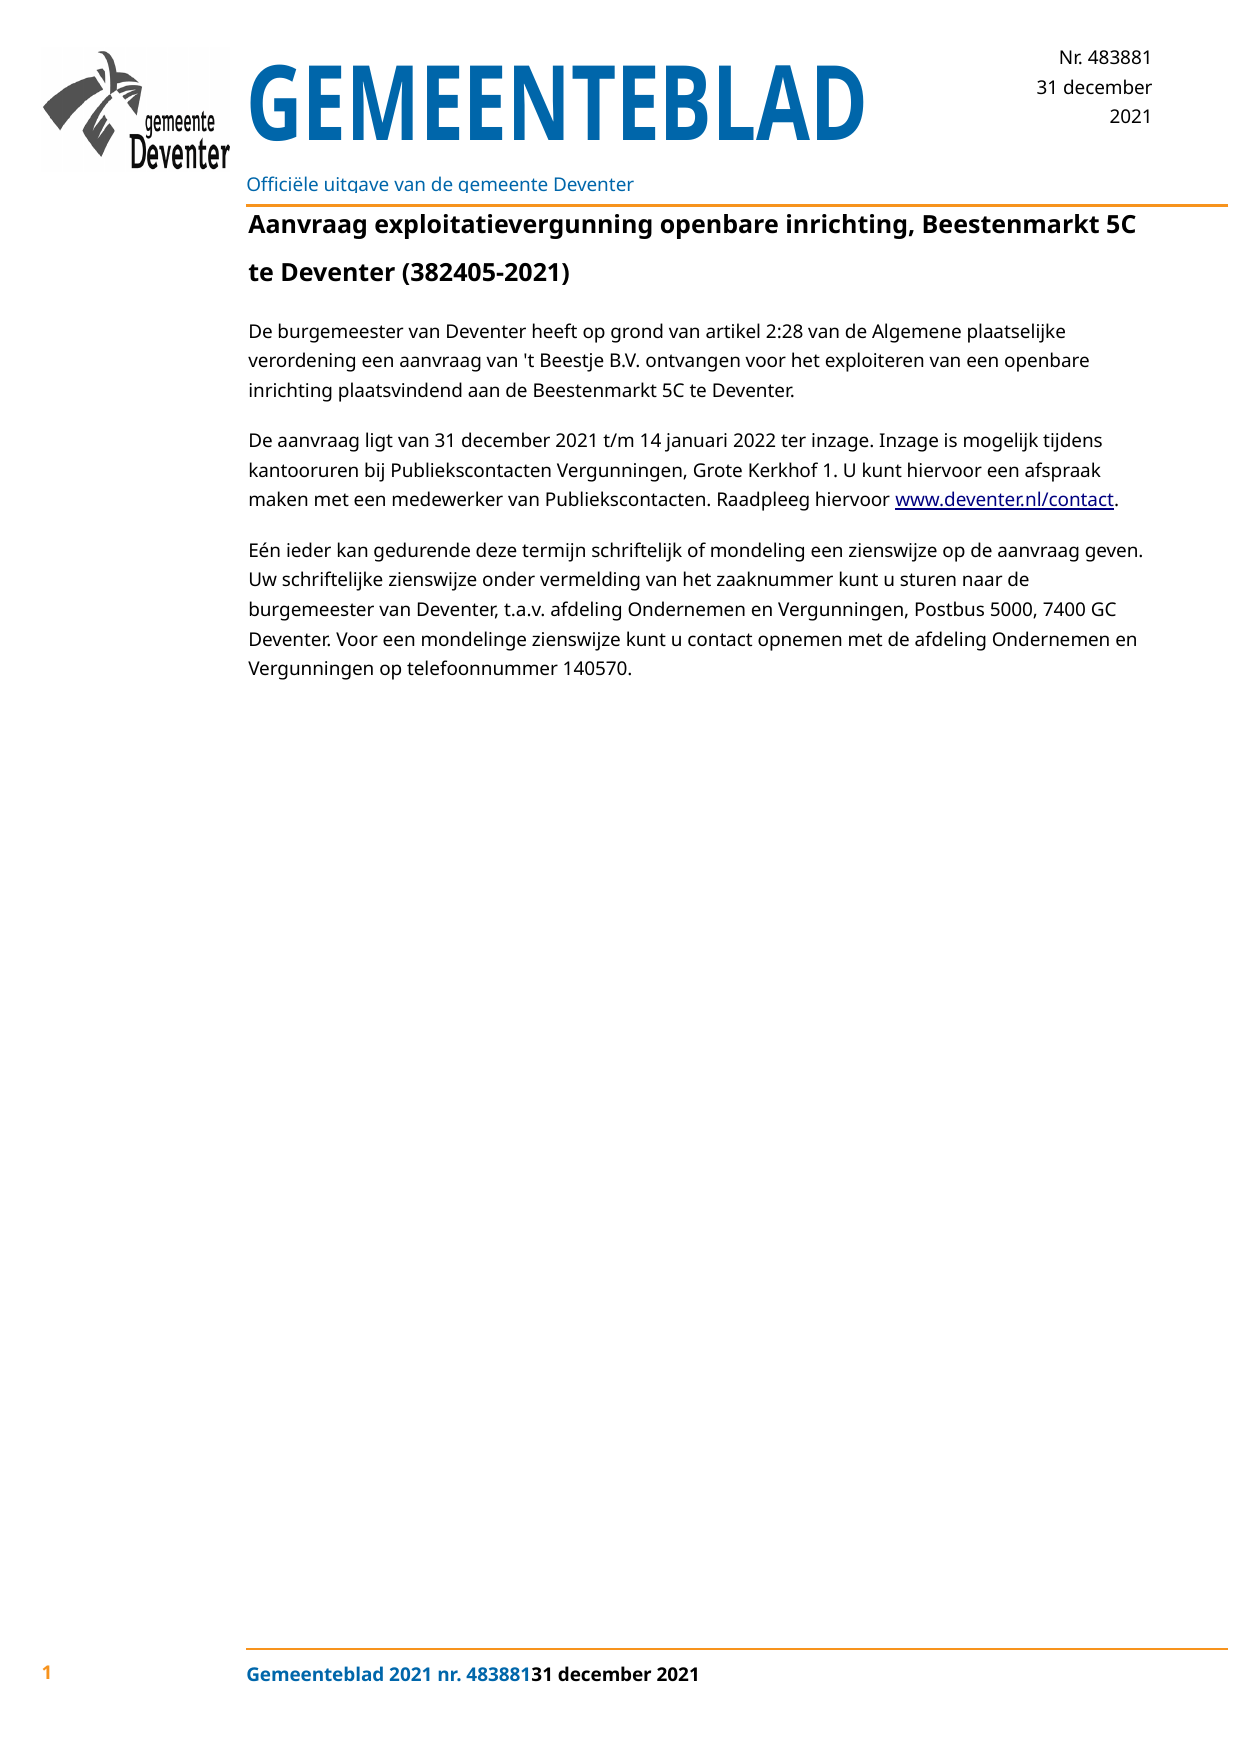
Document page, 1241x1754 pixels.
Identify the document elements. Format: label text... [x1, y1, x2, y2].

picture [41, 47, 231, 172]
text Eén ieder kan gedurende deze termijn schriftelijk of mondeling een zienswijze op de aanvraag geven. Uw schriftelijke zienswijze onder vermelding van het zaaknummer kunt u sturen naar de burgemeester van Deventer, t.a.v. afdeling Ondernemen en Vergunningen, Postbus 5000, 7400 GC Deventer. Voor een mondelinge zienswijze kunt u contact opnemen met de afdeling Ondernemen en Vergunningen op telefoonnummer 140570. [248, 537, 1152, 681]
text Aanvraag exploitatievergunning openbare inrichting, Beestenmarkt 5C te Deventer (382405-2021) [248, 207, 1152, 288]
text De burgemeester van Deventer heeft op grond van artikel 2:28 van de Algemene plaatselijke verordening een aanvraag van 't Beestje B.V. ontvangen voor het exploiteren van een openbare inrichting plaatsvindend aan de Beestenmarkt 5C te Deventer. [248, 318, 1152, 403]
text De aanvraag ligt van 31 december 2021 t/m 14 januari 2022 ter inzage. Inzage is mogelijk tijdens kantooruren bij Publiekscontacten Vergunningen, Grote Kerkhof 1. U kunt hiervoor een afspraak maken met een medewerker van Publiekscontacten. Raadpleeg hiervoor www.deventer.nl/contact. [248, 427, 1152, 512]
